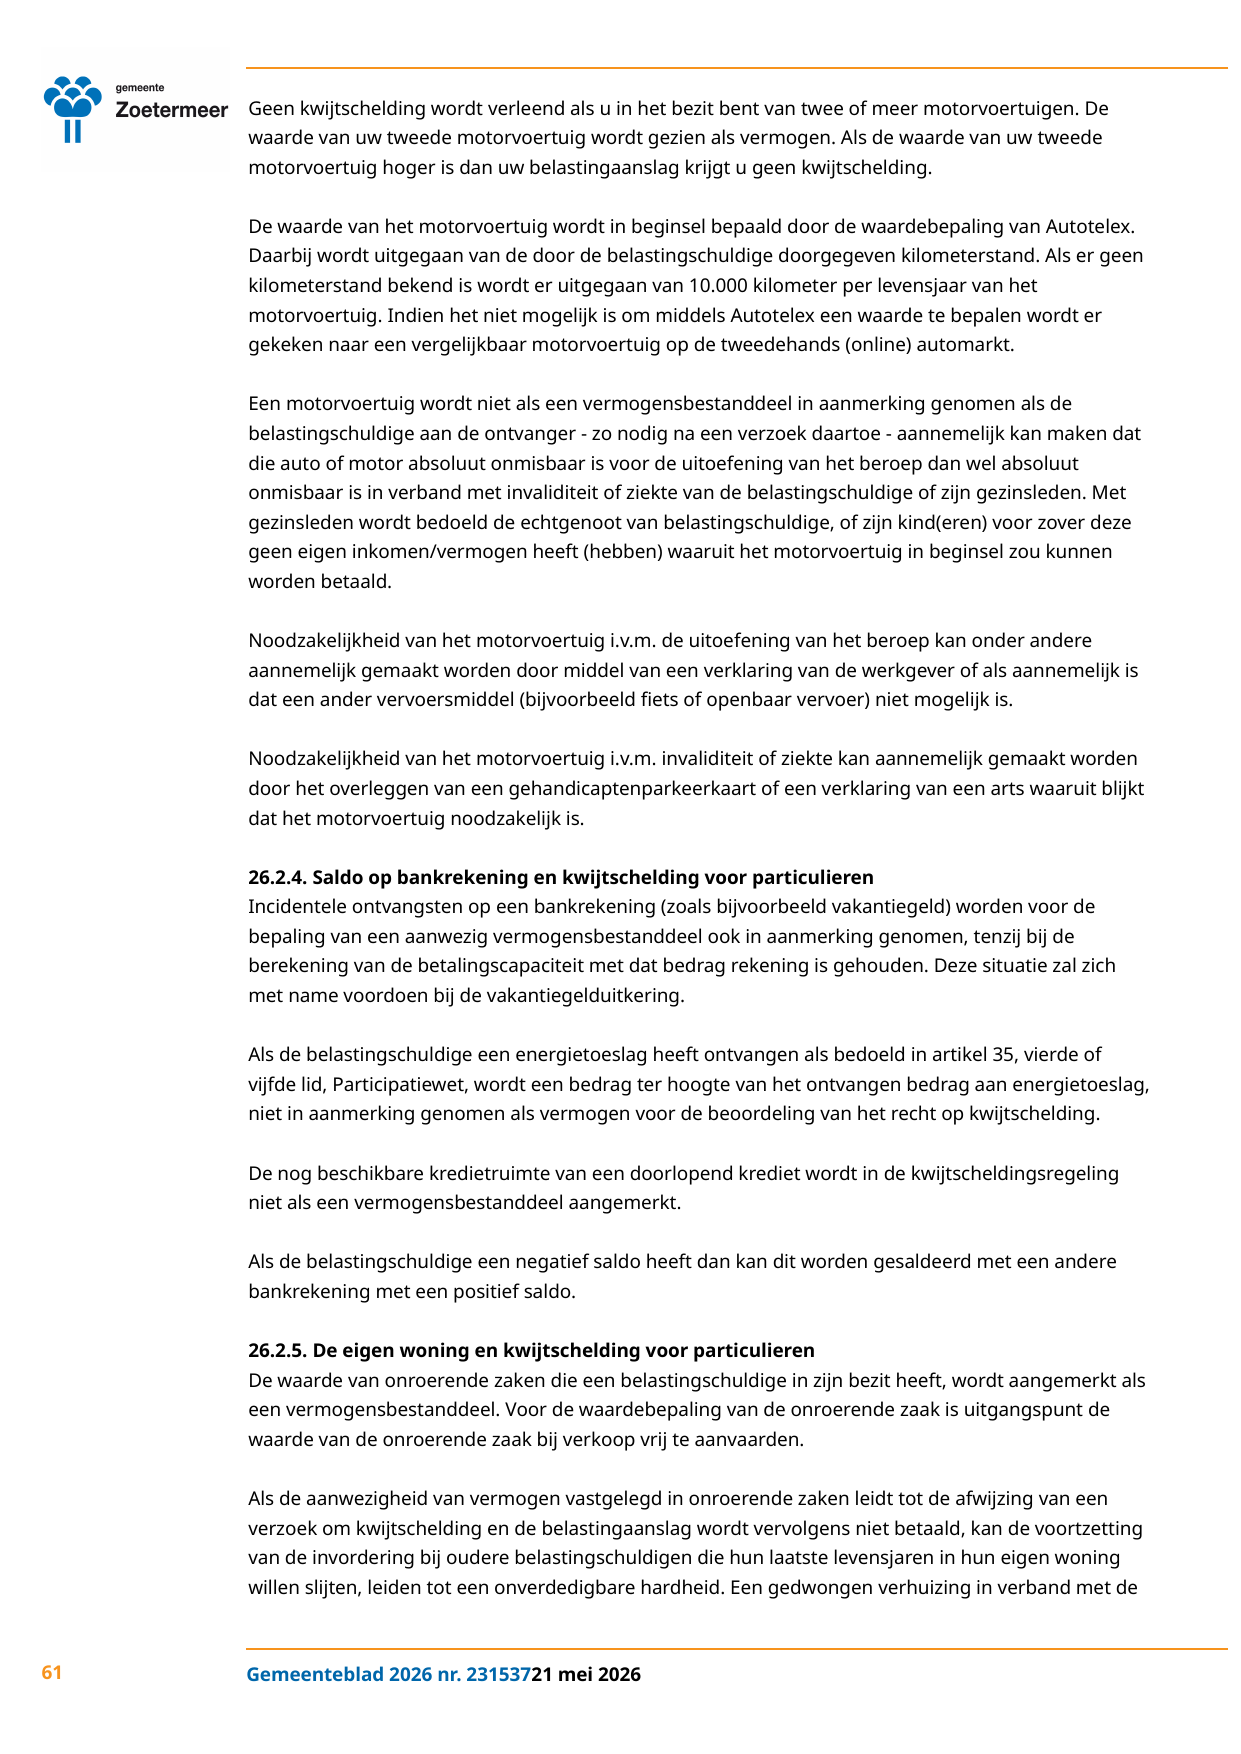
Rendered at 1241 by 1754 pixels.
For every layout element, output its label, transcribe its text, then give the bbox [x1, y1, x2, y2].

text Incidentele ontvangsten op een bankrekening (zoals bijvoorbeeld vakantiegeld) worden voor de bepaling van een aanwezig vermogensbestanddeel ook in aanmerking genomen, tenzij bij de berekening van de betalingscapaciteit met dat bedrag rekening is gehouden. Deze situatie zal zich met name voordoen bij de vakantiegelduitkering. [248, 893, 1152, 1008]
text 26.2.4. Saldo op bankrekening en kwijtschelding voor particulieren [248, 864, 1152, 890]
text 26.2.5. De eigen woning en kwijtschelding voor particulieren [248, 1337, 1152, 1363]
picture [41, 47, 231, 172]
text Noodzakelijkheid van het motorvoertuig i.v.m. invaliditeit of ziekte kan aannemelijk gemaakt worden door het overleggen van een gehandicaptenparkeerkaart of een verklaring van een arts waaruit blijkt dat het motorvoertuig noodzakelijk is. [248, 746, 1152, 831]
text Een motorvoertuig wordt niet als een vermogensbestanddeel in aanmerking genomen als de belastingschuldige aan de ontvanger - zo nodig na een verzoek daartoe - aannemelijk kan maken dat die auto of motor absoluut onmisbaar is voor de uitoefening van het beroep dan wel absoluut onmisbaar is in verband met invaliditeit of ziekte van de belastingschuldige of zijn gezinsleden. Met gezinsleden wordt bedoeld de echtgenoot van belastingschuldige, of zijn kind(eren) voor zover deze geen eigen inkomen/vermogen heeft (hebben) waaruit het motorvoertuig in beginsel zou kunnen worden betaald. [248, 391, 1152, 594]
text Geen kwijtschelding wordt verleend als u in het bezit bent van twee of meer motorvoertuigen. De waarde van uw tweede motorvoertuig wordt gezien als vermogen. Als de waarde van uw tweede motorvoertuig hoger is dan uw belastingaanslag krijgt u geen kwijtschelding. [248, 95, 1152, 180]
text Als de belastingschuldige een negatief saldo heeft dan kan dit worden gesaldeerd met een andere bankrekening met een positief saldo. [248, 1248, 1152, 1304]
text Als de belastingschuldige een energietoeslag heeft ontvangen als bedoeld in artikel 35, vierde of vijfde lid, Participatiewet, wordt een bedrag ter hoogte van het ontvangen bedrag aan energietoeslag, niet in aanmerking genomen als vermogen voor de beoordeling van het recht op kwijtschelding. [248, 1041, 1152, 1126]
text De waarde van het motorvoertuig wordt in beginsel bepaald door de waardebepaling van Autotelex. Daarbij wordt uitgegaan van de door de belastingschuldige doorgegeven kilometerstand. Als er geen kilometerstand bekend is wordt er uitgegaan van 10.000 kilometer per levensjaar van het motorvoertuig. Indien het niet mogelijk is om middels Autotelex een waarde te bepalen wordt er gekeken naar een vergelijkbaar motorvoertuig op de tweedehands (online) automarkt. [248, 213, 1152, 357]
text Noodzakelijkheid van het motorvoertuig i.v.m. de uitoefening van het beroep kan onder andere aannemelijk gemaakt worden door middel van een verklaring van de werkgever of als aannemelijk is dat een ander vervoersmiddel (bijvoorbeeld fiets of openbaar vervoer) niet mogelijk is. [248, 627, 1152, 712]
text De nog beschikbare kredietruimte van een doorlopend krediet wordt in de kwijtscheldingsregeling niet als een vermogensbestanddeel aangemerkt. [248, 1160, 1152, 1215]
text Als de aanwezigheid van vermogen vastgelegd in onroerende zaken leidt tot de afwijzing van een verzoek om kwijtschelding en de belastingaanslag wordt vervolgens niet betaald, kan de voortzetting van de invordering bij oudere belastingschuldigen die hun laatste levensjaren in hun eigen woning willen slijten, leiden tot een onverdedigbare hardheid. Een gedwongen verhuizing in verband met de [248, 1485, 1152, 1600]
text De waarde van onroerende zaken die een belastingschuldige in zijn bezit heeft, wordt aangemerkt als een vermogensbestanddeel. Voor de waardebepaling van de onroerende zaak is uitgangspunt de waarde van de onroerende zaak bij verkoop vrij te aanvaarden. [248, 1367, 1152, 1452]
